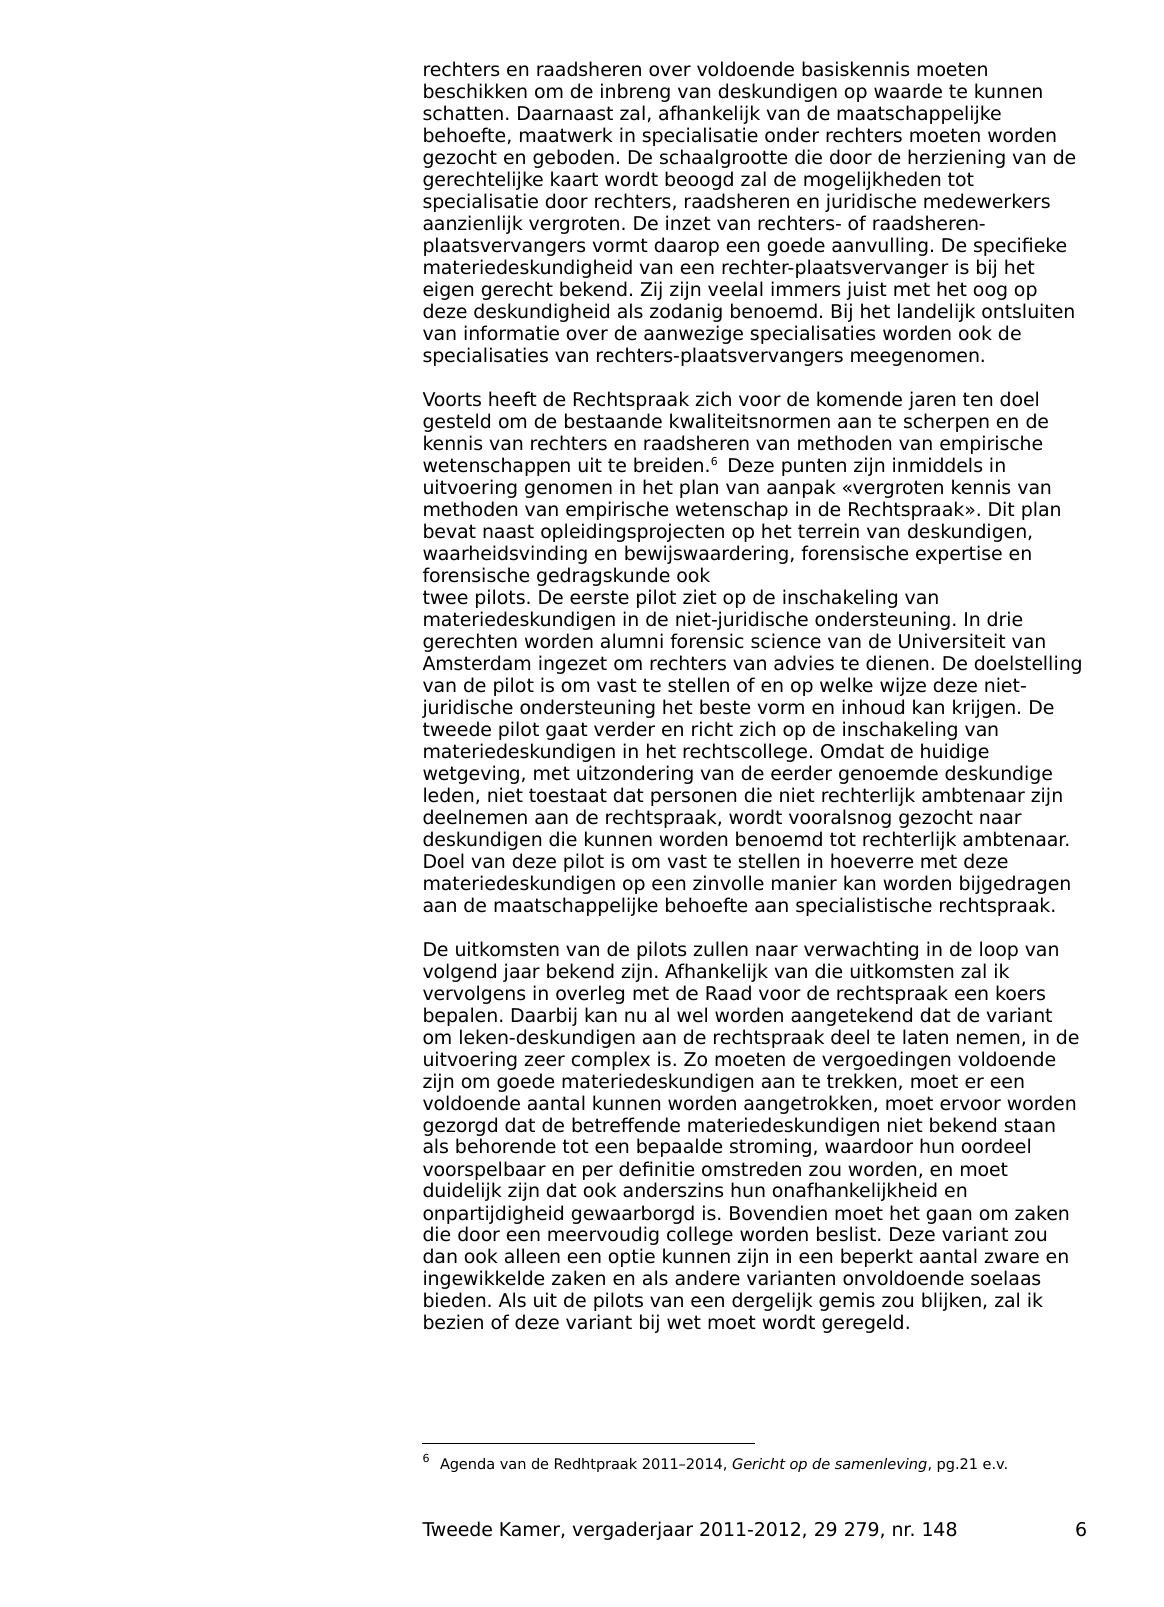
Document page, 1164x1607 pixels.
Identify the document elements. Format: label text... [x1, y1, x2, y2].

text Voorts heeft de Rechtspraak zich voor de komende jaren ten doel gesteld om de bestaande kwaliteitsnormen aan te scherpen en de kennis van rechters en raadsheren van methoden van empirische wetenschappen uit te breiden. Deze punten zijn inmiddels in uitvoering genomen in het plan van aanpak «vergroten kennis van methoden van empirische wetenschap in de Rechtspraak». Dit plan bevat naast opleidingsprojecten op het terrein van deskundigen, waarheidsvinding en bewijswaardering, forensische expertise en forensische gedragskunde ook [422, 389, 1087, 587]
text Agenda van de Redhtpraak 2011–2014, Gericht op de samenleving, pg.21 e.v. [422, 1452, 1087, 1474]
text rechters en raadsheren over voldoende basiskennis moeten beschikken om de inbreng van deskundigen op waarde te kunnen schatten. Daarnaast zal, afhankelijk van de maatschappelijke behoefte, maatwerk in specialisatie onder rechters moeten worden gezocht en geboden. De schaalgrootte die door de herziening van de gerechtelijke kaart wordt beoogd zal de mogelijkheden tot specialisatie door rechters, raadsheren en juridische medewerkers aanzienlijk vergroten. De inzet van rechters- of raadsheren-plaatsvervangers vormt daarop een goede aanvulling. De specifieke materiedeskundigheid van een rechter-plaatsvervanger is bij het eigen gerecht bekend. Zij zijn veelal immers juist met het oog op deze deskundigheid als zodanig benoemd. Bij het landelijk ontsluiten van informatie over de aanwezige specialisaties worden ook de specialisaties van rechters-plaatsvervangers meegenomen. [422, 59, 1087, 367]
text De uitkomsten van de pilots zullen naar verwachting in de loop van volgend jaar bekend zijn. Afhankelijk van die uitkomsten zal ik vervolgens in overleg met de Raad voor de rechtspraak een koers bepalen. Daarbij kan nu al wel worden aangetekend dat de variant om leken-deskundigen aan de rechtspraak deel te laten nemen, in de uitvoering zeer complex is. Zo moeten de vergoedingen voldoende zijn om goede materiedeskundigen aan te trekken, moet er een voldoende aantal kunnen worden aangetrokken, moet ervoor worden gezorgd dat de betreffende materiedeskundigen niet bekend staan als behorende tot een bepaalde stroming, waardoor hun oordeel voorspelbaar en per definitie omstreden zou worden, en moet duidelijk zijn dat ook anderszins hun onafhankelijkheid en onpartijdigheid gewaarborgd is. Bovendien moet het gaan om zaken die door een meervoudig college worden beslist. Deze variant zou dan ook alleen een optie kunnen zijn in een beperkt aantal zware en ingewikkelde zaken en als andere varianten onvoldoende soelaas bieden. Als uit de pilots van een dergelijk gemis zou blijken, zal ik bezien of deze variant bij wet moet wordt geregeld. [422, 939, 1087, 1334]
text twee pilots. De eerste pilot ziet op de inschakeling van materiedeskundigen in de niet-juridische ondersteuning. In drie gerechten worden alumni forensic science van de Universiteit van Amsterdam ingezet om rechters van advies te dienen. De doelstelling van de pilot is om vast te stellen of en op welke wijze deze niet-juridische ondersteuning het beste vorm en inhoud kan krijgen. De tweede pilot gaat verder en richt zich op de inschakeling van materiedeskundigen in het rechtscollege. Omdat de huidige wetgeving, met uitzondering van de eerder genoemde deskundige leden, niet toestaat dat personen die niet rechterlijk ambtenaar zijn deelnemen aan de rechtspraak, wordt vooralsnog gezocht naar deskundigen die kunnen worden benoemd tot rechterlijk ambtenaar. Doel van deze pilot is om vast te stellen in hoeverre met deze materiedeskundigen op een zinvolle manier kan worden bijgedragen aan de maatschappelijke behoefte aan specialistische rechtspraak. [422, 587, 1087, 916]
